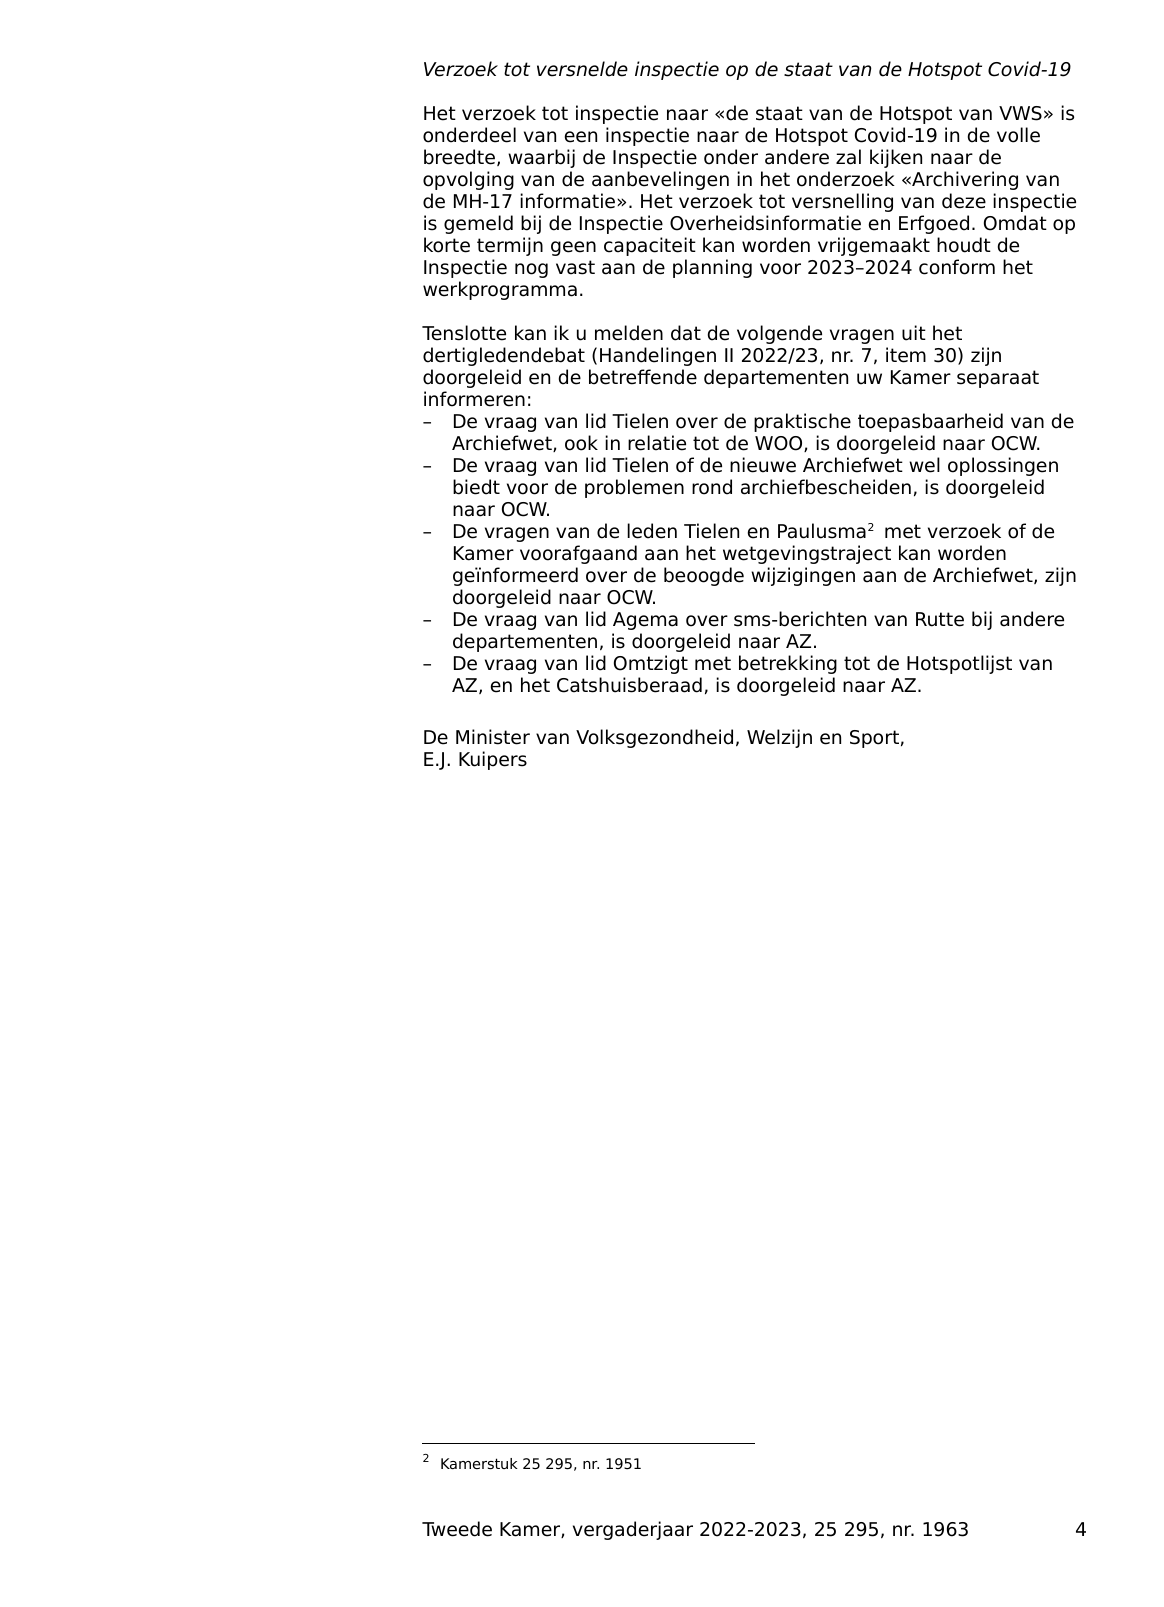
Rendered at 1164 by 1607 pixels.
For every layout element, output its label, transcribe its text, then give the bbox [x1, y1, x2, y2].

text Het verzoek tot inspectie naar «de staat van de Hotspot van VWS» is onderdeel van een inspectie naar de Hotspot Covid-19 in de volle breedte, waarbij de Inspectie onder andere zal kijken naar de opvolging van de aanbevelingen in het onderzoek «Archivering van de MH-17 informatie». Het verzoek tot versnelling van deze inspectie is gemeld bij de Inspectie Overheidsinformatie en Erfgoed. Omdat op korte termijn geen capaciteit kan worden vrijgemaakt houdt de Inspectie nog vast aan de planning voor 2023–2024 conform het werkprogramma. [422, 103, 1087, 301]
text – De vraag van lid Tielen of de nieuwe Archiefwet wel oplossingen biedt voor de problemen rond archiefbescheiden, is doorgeleid naar OCW. [422, 455, 1087, 521]
text Tenslotte kan ik u melden dat de volgende vragen uit het dertigledendebat (Handelingen II 2022/23, nr. 7, item 30) zijn doorgeleid en de betreffende departementen uw Kamer separaat informeren: [422, 323, 1087, 411]
text – De vragen van de leden Tielen en Paulusma met verzoek of de Kamer voorafgaand aan het wetgevingstraject kan worden geïnformeerd over de beoogde wijzigingen aan de Archiefwet, zijn doorgeleid naar OCW. [422, 521, 1087, 609]
text De Minister van Volksgezondheid, Welzijn en Sport, E.J. Kuipers [422, 727, 1087, 771]
text Kamerstuk 25 295, nr. 1951 [422, 1452, 1087, 1474]
text – De vraag van lid Tielen over de praktische toepasbaarheid van de Archiefwet, ook in relatie tot de WOO, is doorgeleid naar OCW. [422, 411, 1087, 455]
text – De vraag van lid Omtzigt met betrekking tot de Hotspotlijst van AZ, en het Catshuisberaad, is doorgeleid naar AZ. [422, 653, 1087, 697]
text – De vraag van lid Agema over sms-berichten van Rutte bij andere departementen, is doorgeleid naar AZ. [422, 609, 1087, 653]
subtitle Verzoek tot versnelde inspectie op de staat van de Hotspot Covid-19 [422, 59, 1087, 81]
